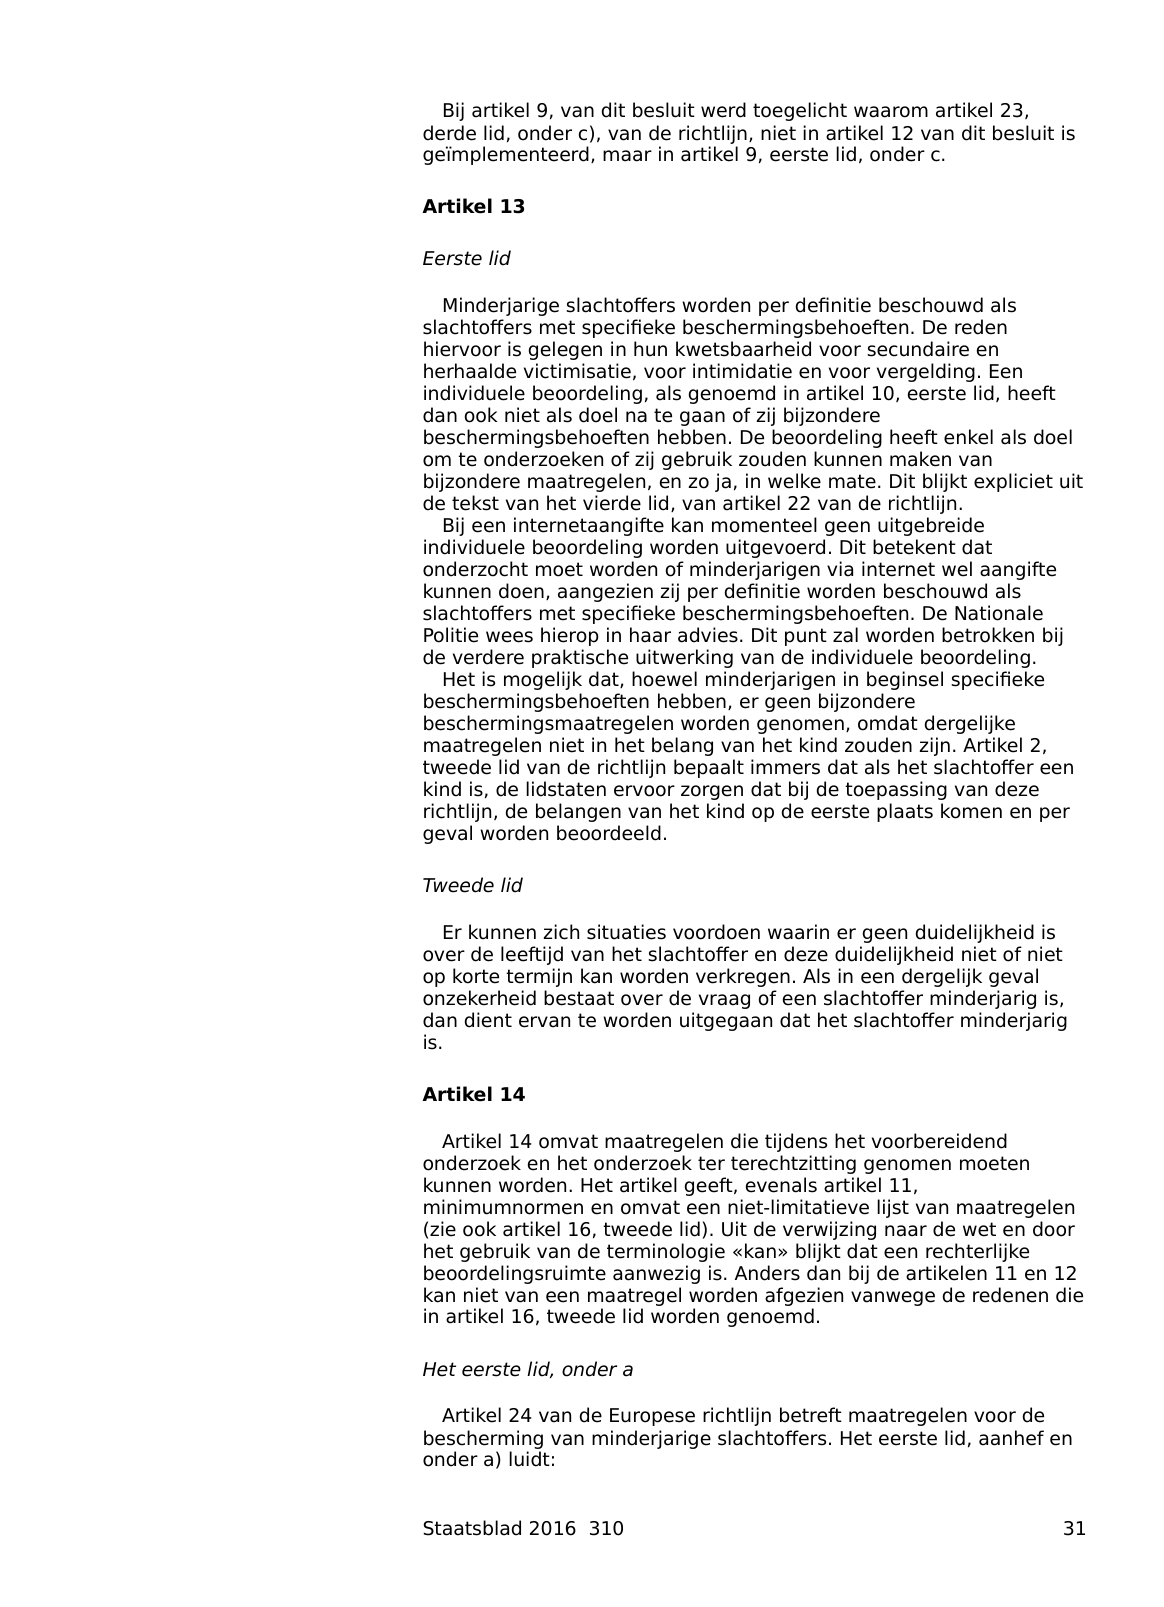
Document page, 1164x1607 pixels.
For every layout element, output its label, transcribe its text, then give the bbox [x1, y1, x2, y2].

text Het is mogelijk dat, hoewel minderjarigen in beginsel specifieke beschermingsbehoeften hebben, er geen bijzondere beschermingsmaatregelen worden genomen, omdat dergelijke maatregelen niet in het belang van het kind zouden zijn. Artikel 2, tweede lid van de richtlijn bepaalt immers dat als het slachtoffer een kind is, de lidstaten ervoor zorgen dat bij de toepassing van deze richtlijn, de belangen van het kind op de eerste plaats komen en per geval worden beoordeeld. [422, 669, 1087, 845]
text Er kunnen zich situaties voordoen waarin er geen duidelijkheid is over de leeftijd van het slachtoffer en deze duidelijkheid niet of niet op korte termijn kan worden verkregen. Als in een dergelijk geval onzekerheid bestaat over de vraag of een slachtoffer minderjarig is, dan dient ervan te worden uitgegaan dat het slachtoffer minderjarig is. [422, 922, 1087, 1054]
subtitle Tweede lid [422, 875, 1087, 897]
text Bij een internetaangifte kan momenteel geen uitgebreide individuele beoordeling worden uitgevoerd. Dit betekent dat onderzocht moet worden of minderjarigen via internet wel aangifte kunnen doen, aangezien zij per definitie worden beschouwd als slachtoffers met specifieke beschermingsbehoeften. De Nationale Politie wees hierop in haar advies. Dit punt zal worden betrokken bij de verdere praktische uitwerking van de individuele beoordeling. [422, 515, 1087, 669]
text Minderjarige slachtoffers worden per definitie beschouwd als slachtoffers met specifieke beschermingsbehoeften. De reden hiervoor is gelegen in hun kwetsbaarheid voor secundaire en herhaalde victimisatie, voor intimidatie en voor vergelding. Een individuele beoordeling, als genoemd in artikel 10, eerste lid, heeft dan ook niet als doel na te gaan of zij bijzondere beschermingsbehoeften hebben. De beoordeling heeft enkel als doel om te onderzoeken of zij gebruik zouden kunnen maken van bijzondere maatregelen, en zo ja, in welke mate. Dit blijkt expliciet uit de tekst van het vierde lid, van artikel 22 van de richtlijn. [422, 295, 1087, 515]
subtitle Artikel 14 [422, 1084, 1087, 1106]
subtitle Artikel 13 [422, 196, 1087, 218]
subtitle Eerste lid [422, 248, 1087, 270]
text Artikel 14 omvat maatregelen die tijdens het voorbereidend onderzoek en het onderzoek ter terechtzitting genomen moeten kunnen worden. Het artikel geeft, evenals artikel 11, minimumnormen en omvat een niet-limitatieve lijst van maatregelen (zie ook artikel 16, tweede lid). Uit de verwijzing naar de wet en door het gebruik van de terminologie «kan» blijkt dat een rechterlijke beoordelingsruimte aanwezig is. Anders dan bij de artikelen 11 en 12 kan niet van een maatregel worden afgezien vanwege de redenen die in artikel 16, tweede lid worden genoemd. [422, 1131, 1087, 1328]
text Artikel 24 van de Europese richtlijn betreft maatregelen voor de bescherming van minderjarige slachtoffers. Het eerste lid, aanhef en onder a) luidt: [422, 1405, 1087, 1471]
text Bij artikel 9, van dit besluit werd toegelicht waarom artikel 23, derde lid, onder c), van de richtlijn, niet in artikel 12 van dit besluit is geïmplementeerd, maar in artikel 9, eerste lid, onder c. [422, 100, 1087, 166]
subtitle Het eerste lid, onder a [422, 1358, 1087, 1380]
